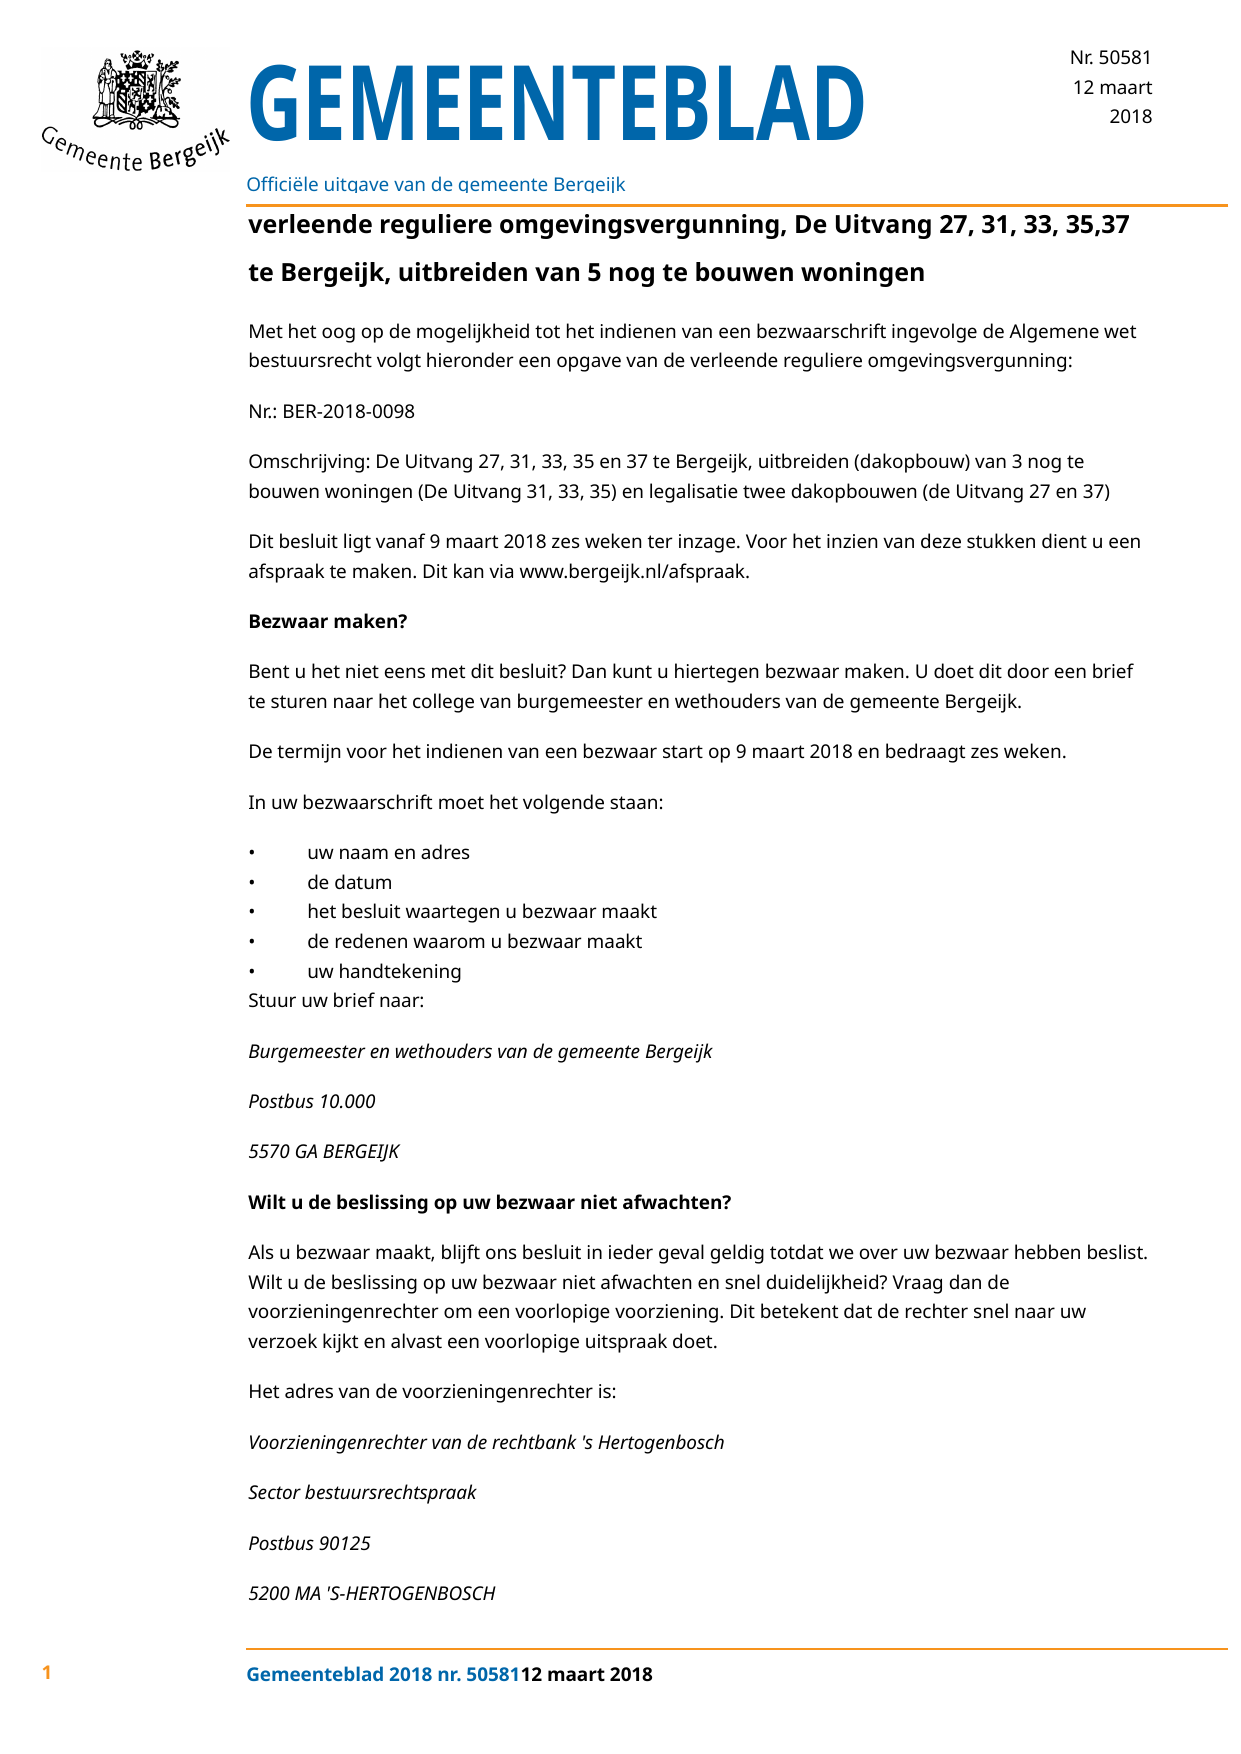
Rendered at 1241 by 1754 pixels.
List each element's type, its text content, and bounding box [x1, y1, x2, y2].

text In uw bezwaarschrift moet het volgende staan: [248, 789, 1152, 815]
text verleende reguliere omgevingsvergunning, De Uitvang 27, 31, 33, 35,37 te Bergeijk, uitbreiden van 5 nog te bouwen woningen [248, 207, 1152, 288]
text Omschrijving: De Uitvang 27, 31, 33, 35 en 37 te Bergeijk, uitbreiden (dakopbouw) van 3 nog te bouwen woningen (De Uitvang 31, 33, 35) en legalisatie twee dakopbouwen (de Uitvang 27 en 37) [248, 448, 1152, 504]
list de datum [248, 869, 1152, 895]
text Wilt u de beslissing op uw bezwaar niet afwachten? [248, 1189, 1152, 1215]
picture [41, 47, 231, 172]
list uw handtekening [248, 958, 1152, 984]
text Sector bestuursrechtspraak [248, 1479, 1152, 1505]
text De termijn voor het indienen van een bezwaar start op 9 maart 2018 en bedraagt zes weken. [248, 739, 1152, 764]
text Burgemeester en wethouders van de gemeente Bergeijk [248, 1038, 1152, 1064]
text Het adres van de voorzieningenrechter is: [248, 1379, 1152, 1404]
list de redenen waarom u bezwaar maakt [248, 928, 1152, 954]
text Met het oog op de mogelijkheid tot het indienen van een bezwaarschrift ingevolge de Algemene wet bestuursrecht volgt hieronder een opgave van de verleende reguliere omgevingsvergunning: [248, 318, 1152, 373]
text Nr.: BER-2018-0098 [248, 398, 1152, 424]
text Postbus 90125 [248, 1530, 1152, 1556]
text Dit besluit ligt vanaf 9 maart 2018 zes weken ter inzage. Voor het inzien van deze stukken dient u een afspraak te maken. Dit kan via www.bergeijk.nl/afspraak. [248, 528, 1152, 584]
text 5570 GA BERGEIJK [248, 1139, 1152, 1164]
text Postbus 10.000 [248, 1088, 1152, 1114]
text Als u bezwaar maakt, blijft ons besluit in ieder geval geldig totdat we over uw bezwaar hebben beslist. Wilt u de beslissing op uw bezwaar niet afwachten en snel duidelijkheid? Vraag dan de voorzieningenrechter om een voorlopige voorziening. Dit betekent dat de rechter snel naar uw verzoek kijkt en alvast een voorlopige uitspraak doet. [248, 1239, 1152, 1354]
text Bezwaar maken? [248, 608, 1152, 634]
text Stuur uw brief naar: [248, 987, 1152, 1013]
text Voorzieningenrechter van de rechtbank 's Hertogenbosch [248, 1429, 1152, 1455]
list het besluit waartegen u bezwaar maakt [248, 899, 1152, 924]
text Bent u het niet eens met dit besluit? Dan kunt u hiertegen bezwaar maken. U doet dit door een brief te sturen naar het college van burgemeester en wethouders van de gemeente Bergeijk. [248, 659, 1152, 714]
list uw naam en adres [248, 839, 1152, 865]
text 5200 MA 'S-HERTOGENBOSCH [248, 1580, 1152, 1606]
